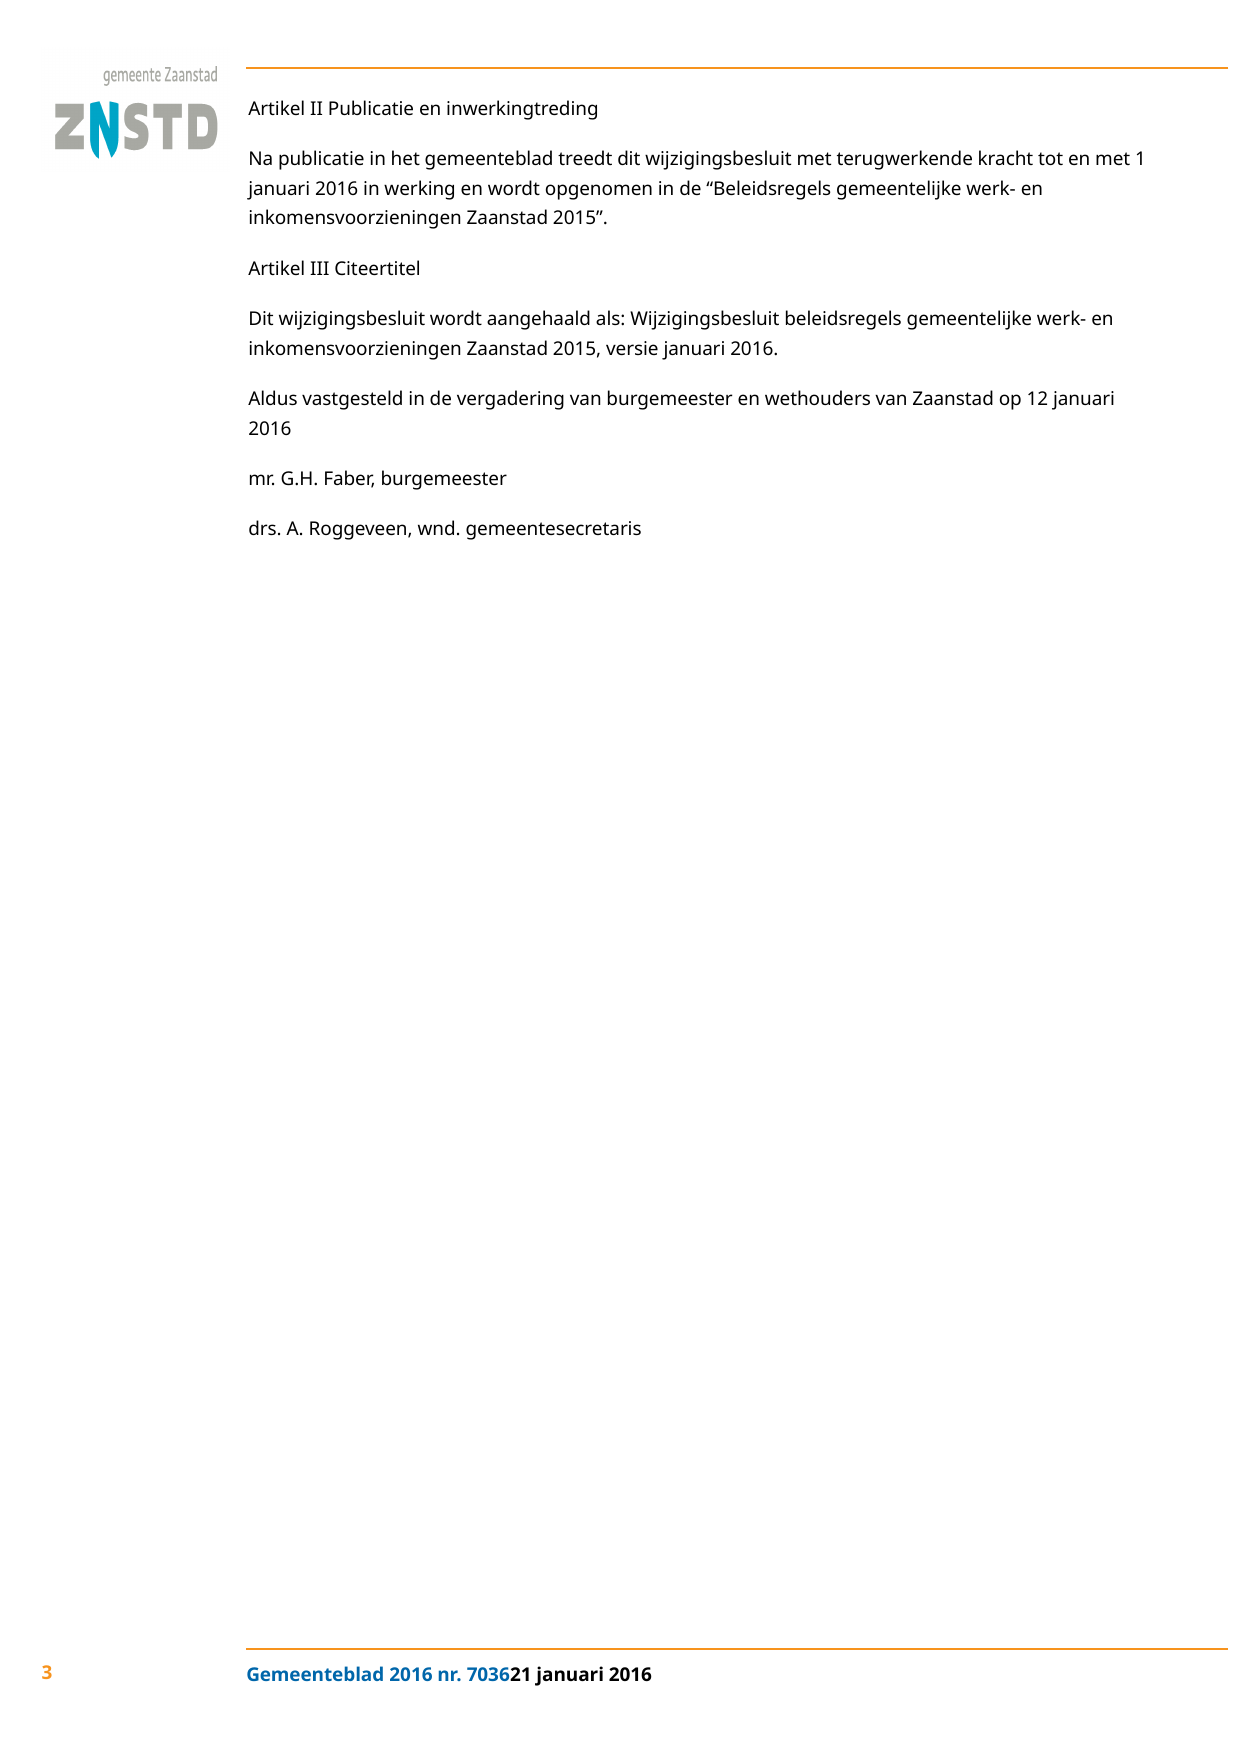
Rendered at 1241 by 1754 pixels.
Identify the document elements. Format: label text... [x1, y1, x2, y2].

text Artikel III Citeertitel [248, 255, 1152, 281]
picture [41, 47, 231, 172]
text Artikel II Publicatie en inwerkingtreding [248, 95, 1152, 121]
text Dit wijzigingsbesluit wordt aangehaald als: Wijzigingsbesluit beleidsregels gemeentelijke werk- en inkomensvoorzieningen Zaanstad 2015, versie januari 2016. [248, 305, 1152, 361]
text mr. G.H. Faber, burgemeester [248, 465, 1152, 491]
text drs. A. Roggeveen, wnd. gemeentesecretaris [248, 516, 1152, 541]
text Aldus vastgesteld in de vergadering van burgemeester en wethouders van Zaanstad op 12 januari 2016 [248, 385, 1152, 441]
text Na publicatie in het gemeenteblad treedt dit wijzigingsbesluit met terugwerkende kracht tot en met 1 januari 2016 in werking en wordt opgenomen in de “Beleidsregels gemeentelijke werk- en inkomensvoorzieningen Zaanstad 2015”. [248, 145, 1152, 230]
